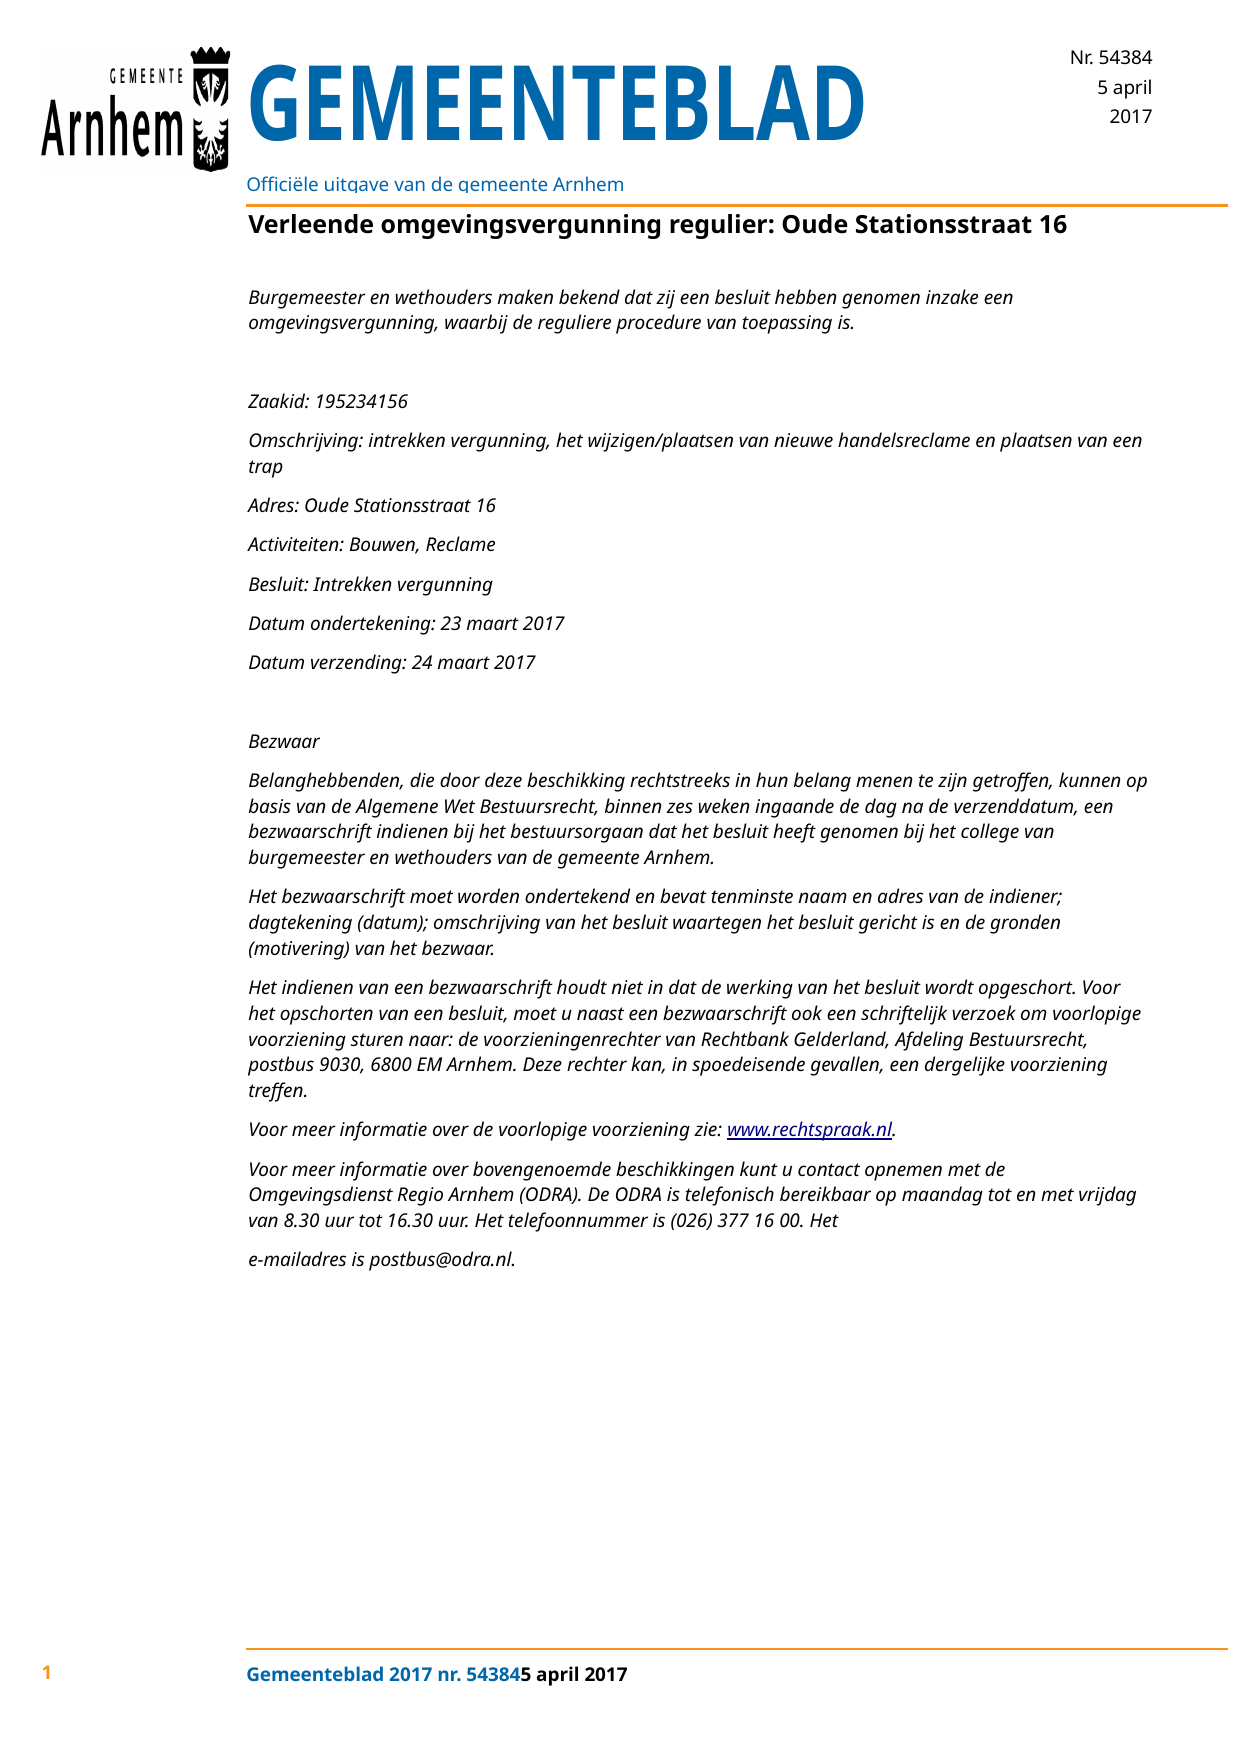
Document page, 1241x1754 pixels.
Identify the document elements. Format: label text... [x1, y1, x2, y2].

text e-mailadres is postbus@odra.nl. [248, 1247, 1152, 1272]
text Voor meer informatie over de voorlopige voorziening zie: www.rechtspraak.nl. [248, 1117, 1152, 1142]
picture [41, 47, 231, 172]
text Zaakid: 195234156 [248, 388, 1152, 414]
text Het indienen van een bezwaarschrift houdt niet in dat de werking van het besluit wordt opgeschort. Voor het opschorten van een besluit, moet u naast een bezwaarschrift ook een schriftelijk verzoek om voorlopige voorziening sturen naar: de voorzieningenrechter van Rechtbank Gelderland, Afdeling Bestuursrecht, postbus 9030, 6800 EM Arnhem. Deze rechter kan, in spoedeisende gevallen, een dergelijke voorziening treffen. [248, 974, 1152, 1103]
text Het bezwaarschrift moet worden ondertekend en bevat tenminste naam en adres van de indiener; dagtekening (datum); omschrijving van het besluit waartegen het besluit gericht is en de gronden (motivering) van het bezwaar. [248, 884, 1152, 961]
text Omschrijving: intrekken vergunning, het wijzigen/plaatsen van nieuwe handelsreclame en plaatsen van een trap [248, 427, 1152, 479]
text Besluit: Intrekken vergunning [248, 571, 1152, 597]
text Datum ondertekening: 23 maart 2017 [248, 610, 1152, 636]
text Verleende omgevingsvergunning regulier: Oude Stationsstraat 16 [248, 207, 1152, 241]
text Bezwaar [248, 728, 1152, 754]
text Burgemeester en wethouders maken bekend dat zij een besluit hebben genomen inzake een omgevingsvergunning, waarbij de reguliere procedure van toepassing is. [248, 284, 1152, 335]
text Activiteiten: Bouwen, Reclame [248, 532, 1152, 557]
text Belanghebbenden, die door deze beschikking rechtstreeks in hun belang menen te zijn getroffen, kunnen op basis van de Algemene Wet Bestuursrecht, binnen zes weken ingaande de dag na de verzenddatum, een bezwaarschrift indienen bij het bestuursorgaan dat het besluit heeft genomen bij het college van burgemeester en wethouders van de gemeente Arnhem. [248, 767, 1152, 870]
text Datum verzending: 24 maart 2017 [248, 649, 1152, 675]
text Voor meer informatie over bovengenoemde beschikkingen kunt u contact opnemen met de Omgevingsdienst Regio Arnhem (ODRA). De ODRA is telefonisch bereikbaar op maandag tot en met vrijdag van 8.30 uur tot 16.30 uur. Het telefoonnummer is (026) 377 16 00. Het [248, 1156, 1152, 1233]
text Adres: Oude Stationsstraat 16 [248, 492, 1152, 518]
